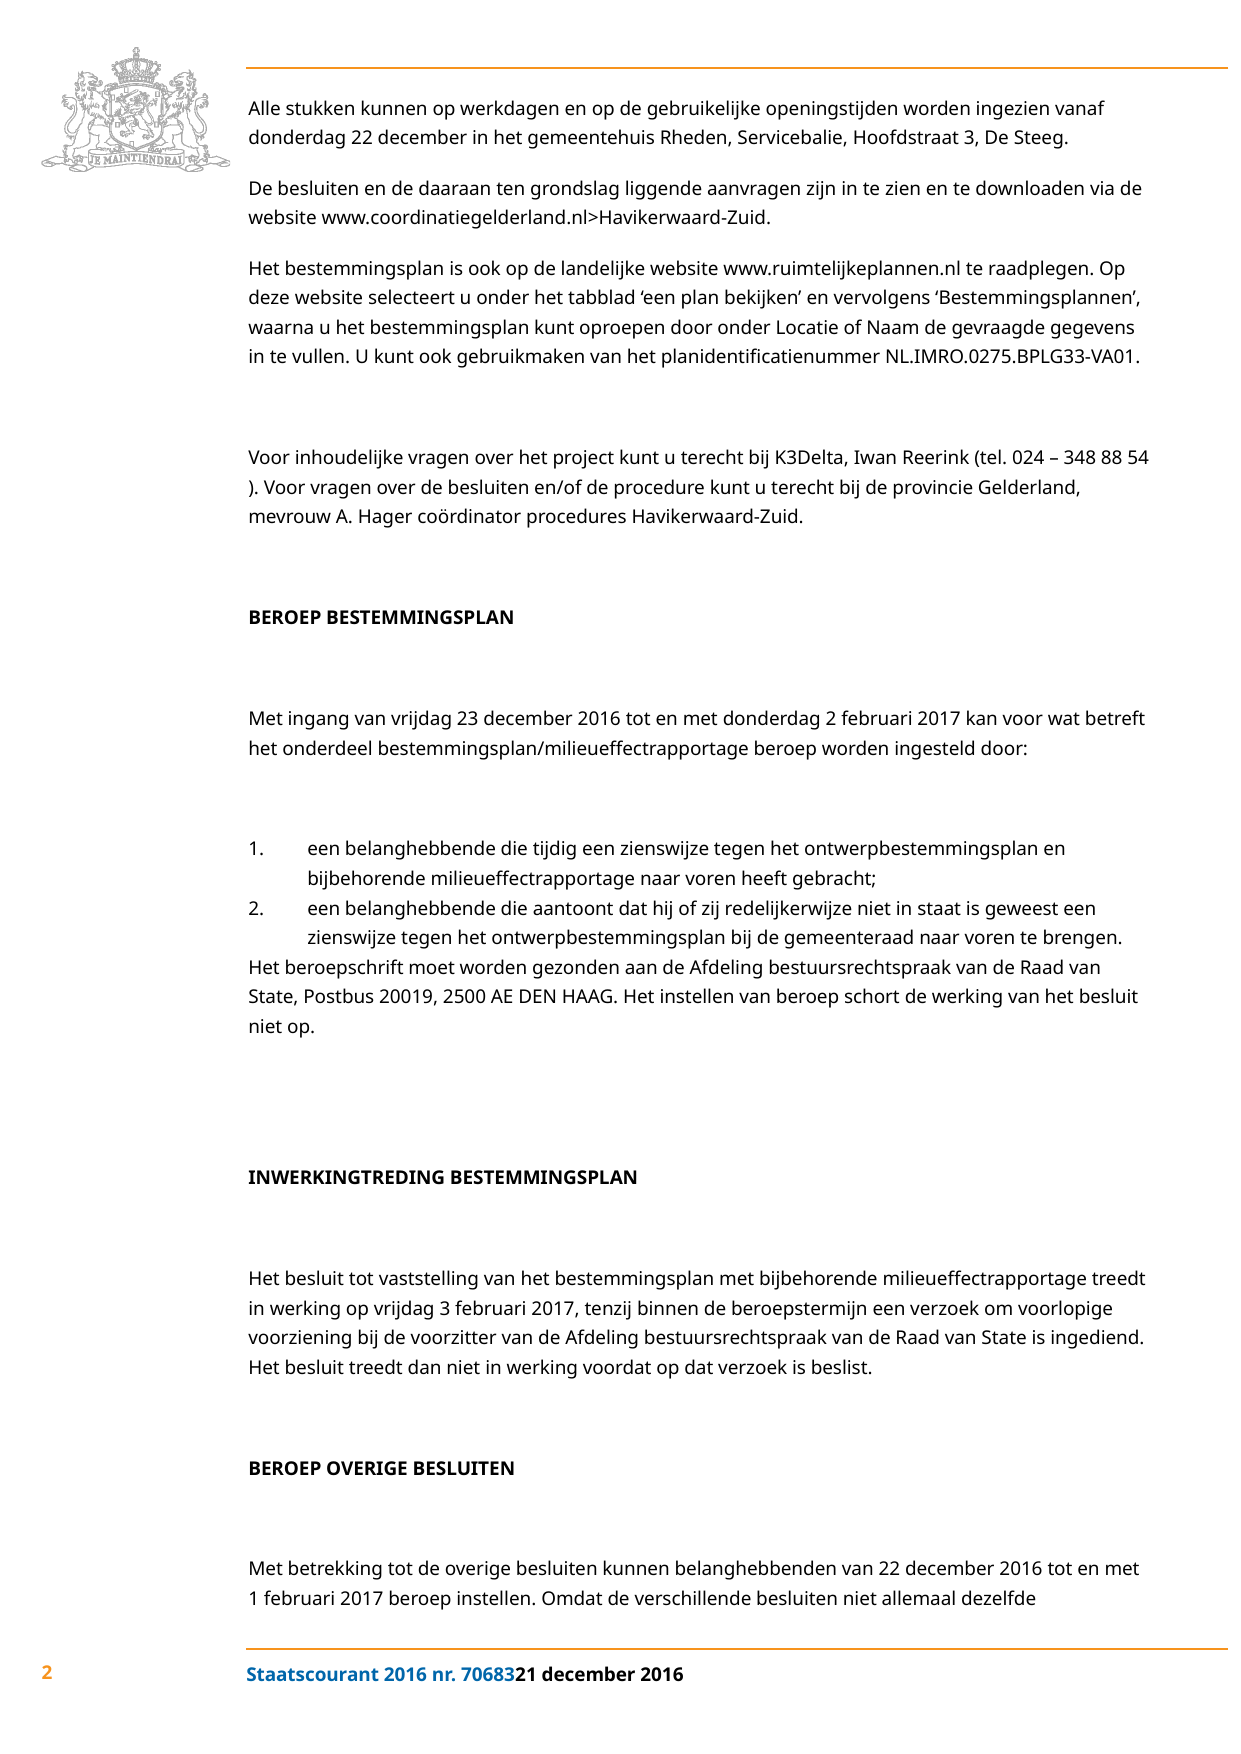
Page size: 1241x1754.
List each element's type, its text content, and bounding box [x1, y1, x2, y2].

text Met ingang van vrijdag 23 december 2016 tot en met donderdag 2 februari 2017 kan voor wat betreft het onderdeel bestemmingsplan/milieueffectrapportage beroep worden ingesteld door: [248, 705, 1152, 761]
text Het besluit tot vaststelling van het bestemmingsplan met bijbehorende milieueffectrapportage treedt in werking op vrijdag 3 februari 2017, tenzij binnen de beroepstermijn een verzoek om voorlopige voorziening bij de voorzitter van de Afdeling bestuursrechtspraak van de Raad van State is ingediend. Het besluit treedt dan niet in werking voordat op dat verzoek is beslist. [248, 1265, 1152, 1380]
text BEROEP OVERIGE BESLUITEN [248, 1455, 1152, 1481]
text Voor inhoudelijke vragen over het project kunt u terecht bij K3Delta, Iwan Reerink (tel. 024 – 348 88 54 ). Voor vragen over de besluiten en/of de procedure kunt u terecht bij de provincie Gelderland, mevrouw A. Hager coördinator procedures Havikerwaard-Zuid. [248, 444, 1152, 529]
picture [41, 47, 231, 172]
text Alle stukken kunnen op werkdagen en op de gebruikelijke openingstijden worden ingezien vanaf donderdag 22 december in het gemeentehuis Rheden, Servicebalie, Hoofdstraat 3, De Steeg. [248, 95, 1152, 150]
text De besluiten en de daaraan ten grondslag liggende aanvragen zijn in te zien en te downloaden via de website www.coordinatiegelderland.nl>Havikerwaard-Zuid. [248, 175, 1152, 230]
text INWERKINGTREDING BESTEMMINGSPLAN [248, 1164, 1152, 1190]
list een belanghebbende die tijdig een zienswijze tegen het ontwerpbestemmingsplan en bijbehorende milieueffectrapportage naar voren heeft gebracht; [248, 836, 1152, 891]
text BEROEP BESTEMMINGSPLAN [248, 604, 1152, 630]
list een belanghebbende die aantoont dat hij of zij redelijkerwijze niet in staat is geweest een zienswijze tegen het ontwerpbestemmingsplan bij de gemeenteraad naar voren te brengen. [248, 895, 1152, 950]
text Het bestemmingsplan is ook op de landelijke website www.ruimtelijkeplannen.nl te raadplegen. Op deze website selecteert u onder het tabblad ‘een plan bekijken’ en vervolgens ‘Bestemmingsplannen’, waarna u het bestemmingsplan kunt oproepen door onder Locatie of Naam de gevraagde gegevens in te vullen. U kunt ook gebruikmaken van het planidentificatienummer NL.IMRO.0275.BPLG33-VA01. [248, 255, 1152, 369]
text Het beroepschrift moet worden gezonden aan de Afdeling bestuursrechtspraak van de Raad van State, Postbus 20019, 2500 AE DEN HAAG. Het instellen van beroep schort de werking van het besluit niet op. [248, 954, 1152, 1039]
text Met betrekking tot de overige besluiten kunnen belanghebbenden van 22 december 2016 tot en met 1 februari 2017 beroep instellen. Omdat de verschillende besluiten niet allemaal dezelfde [248, 1556, 1152, 1611]
